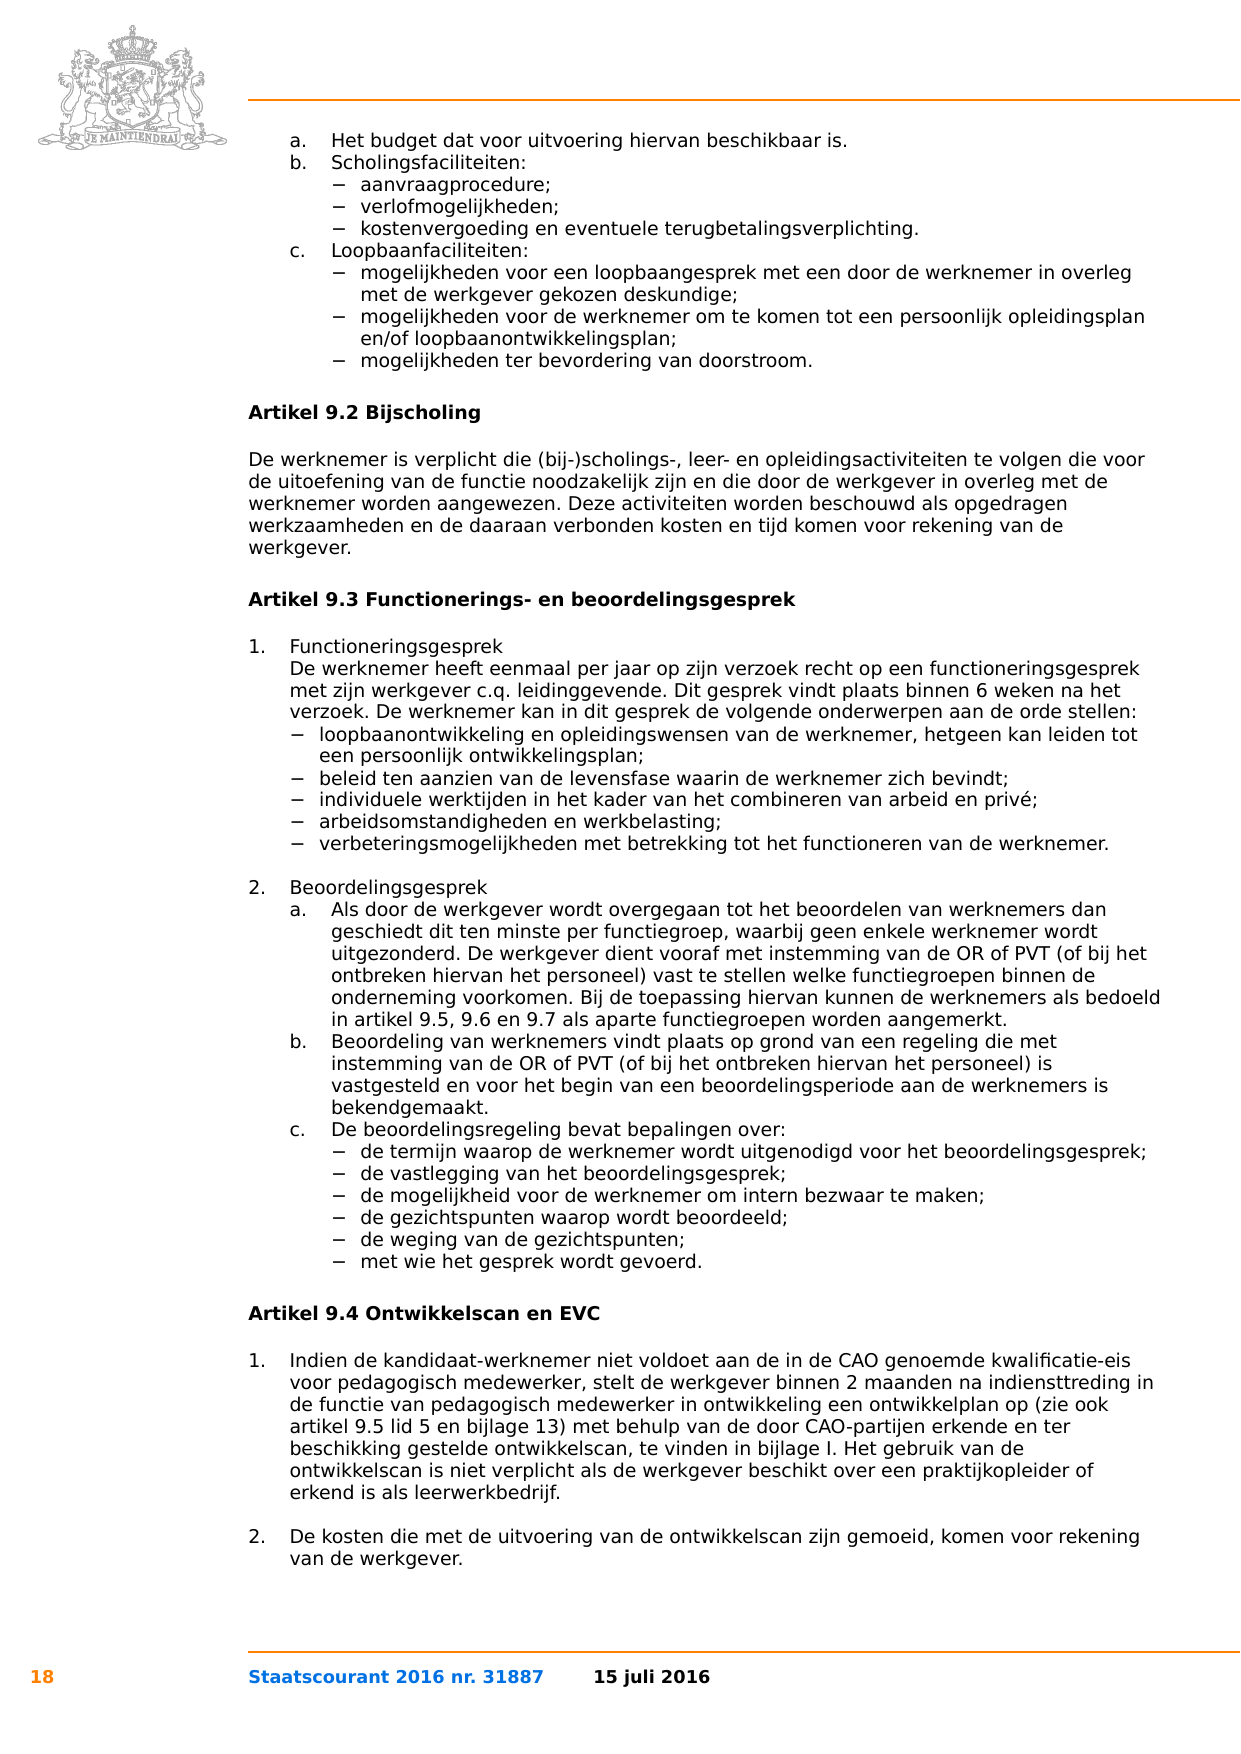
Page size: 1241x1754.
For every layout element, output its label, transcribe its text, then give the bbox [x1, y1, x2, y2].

text − mogelijkheden ter bevordering van doorstroom. [331, 350, 1163, 372]
picture [38, 25, 227, 150]
subtitle Artikel 9.3 Functionerings- en beoordelingsgesprek [248, 588, 1163, 611]
text − de mogelijkheid voor de werknemer om intern bezwaar te maken; [331, 1185, 1163, 1207]
text − met wie het gesprek wordt gevoerd. [331, 1251, 1163, 1273]
text − arbeidsomstandigheden en werkbelasting; [289, 811, 1163, 833]
text De werknemer heeft eenmaal per jaar op zijn verzoek recht op een functioneringsgesprek met zijn werkgever c.q. leidinggevende. Dit gesprek vindt plaats binnen 6 weken na het verzoek. De werknemer kan in dit gesprek de volgende onderwerpen aan de orde stellen: [289, 657, 1163, 723]
text − loopbaanontwikkeling en opleidingswensen van de werknemer, hetgeen kan leiden tot een persoonlijk ontwikkelingsplan; [289, 723, 1163, 767]
text − mogelijkheden voor de werknemer om te komen tot een persoonlijk opleidingsplan en/of loopbaanontwikkelingsplan; [331, 306, 1163, 350]
text − individuele werktijden in het kader van het combineren van arbeid en privé; [289, 789, 1163, 811]
text b. Scholingsfaciliteiten: [289, 152, 1163, 174]
text − de termijn waarop de werknemer wordt uitgenodigd voor het beoordelingsgesprek; [331, 1141, 1163, 1163]
subtitle Artikel 9.4 Ontwikkelscan en EVC [248, 1303, 1163, 1325]
text − verbeteringsmogelijkheden met betrekking tot het functioneren van de werknemer. [289, 833, 1163, 855]
text − aanvraagprocedure; [331, 174, 1163, 196]
text a. Het budget dat voor uitvoering hiervan beschikbaar is. [289, 130, 1163, 152]
text − beleid ten aanzien van de levensfase waarin de werknemer zich bevindt; [289, 767, 1163, 789]
text − mogelijkheden voor een loopbaangesprek met een door de werknemer in overleg met de werkgever gekozen deskundige; [331, 262, 1163, 306]
text De werknemer is verplicht die (bij-)scholings-, leer- en opleidingsactiviteiten te volgen die voor de uitoefening van de functie noodzakelijk zijn en die door de werkgever in overleg met de werknemer worden aangewezen. Deze activiteiten worden beschouwd als opgedragen werkzaamheden en de daaraan verbonden kosten en tijd komen voor rekening van de werkgever. [248, 449, 1163, 558]
text c. Loopbaanfaciliteiten: [289, 240, 1163, 262]
text − de weging van de gezichtspunten; [331, 1229, 1163, 1251]
text 2. Beoordelingsgesprek [248, 877, 1163, 899]
text 1. Indien de kandidaat-werknemer niet voldoet aan de in de CAO genoemde kwalificatie-eis voor pedagogisch medewerker, stelt de werkgever binnen 2 maanden na indiensttreding in de functie van pedagogisch medewerker in ontwikkeling een ontwikkelplan op (zie ook artikel 9.5 lid 5 en bijlage 13) met behulp van de door CAO-partijen erkende en ter beschikking gestelde ontwikkelscan, te vinden in bijlage I. Het gebruik van de ontwikkelscan is niet verplicht als de werkgever beschikt over een praktijkopleider of erkend is als leerwerkbedrijf. [248, 1350, 1163, 1504]
text a. Als door de werkgever wordt overgegaan tot het beoordelen van werknemers dan geschiedt dit ten minste per functiegroep, waarbij geen enkele werknemer wordt uitgezonderd. De werkgever dient vooraf met instemming van de OR of PVT (of bij het ontbreken hiervan het personeel) vast te stellen welke functiegroepen binnen de onderneming voorkomen. Bij de toepassing hiervan kunnen de werknemers als bedoeld in artikel 9.5, 9.6 en 9.7 als aparte functiegroepen worden aangemerkt. [289, 899, 1163, 1031]
text − kostenvergoeding en eventuele terugbetalingsverplichting. [331, 218, 1163, 240]
text 2. De kosten die met de uitvoering van de ontwikkelscan zijn gemoeid, komen voor rekening van de werkgever. [248, 1526, 1163, 1569]
text − de gezichtspunten waarop wordt beoordeeld; [331, 1207, 1163, 1229]
subtitle Artikel 9.2 Bijscholing [248, 402, 1163, 424]
text b. Beoordeling van werknemers vindt plaats op grond van een regeling die met instemming van de OR of PVT (of bij het ontbreken hiervan het personeel) is vastgesteld en voor het begin van een beoordelingsperiode aan de werknemers is bekendgemaakt. [289, 1031, 1163, 1119]
text 1. Functioneringsgesprek [248, 636, 1163, 657]
text − verlofmogelijkheden; [331, 196, 1163, 218]
text − de vastlegging van het beoordelingsgesprek; [331, 1163, 1163, 1185]
text c. De beoordelingsregeling bevat bepalingen over: [289, 1119, 1163, 1141]
